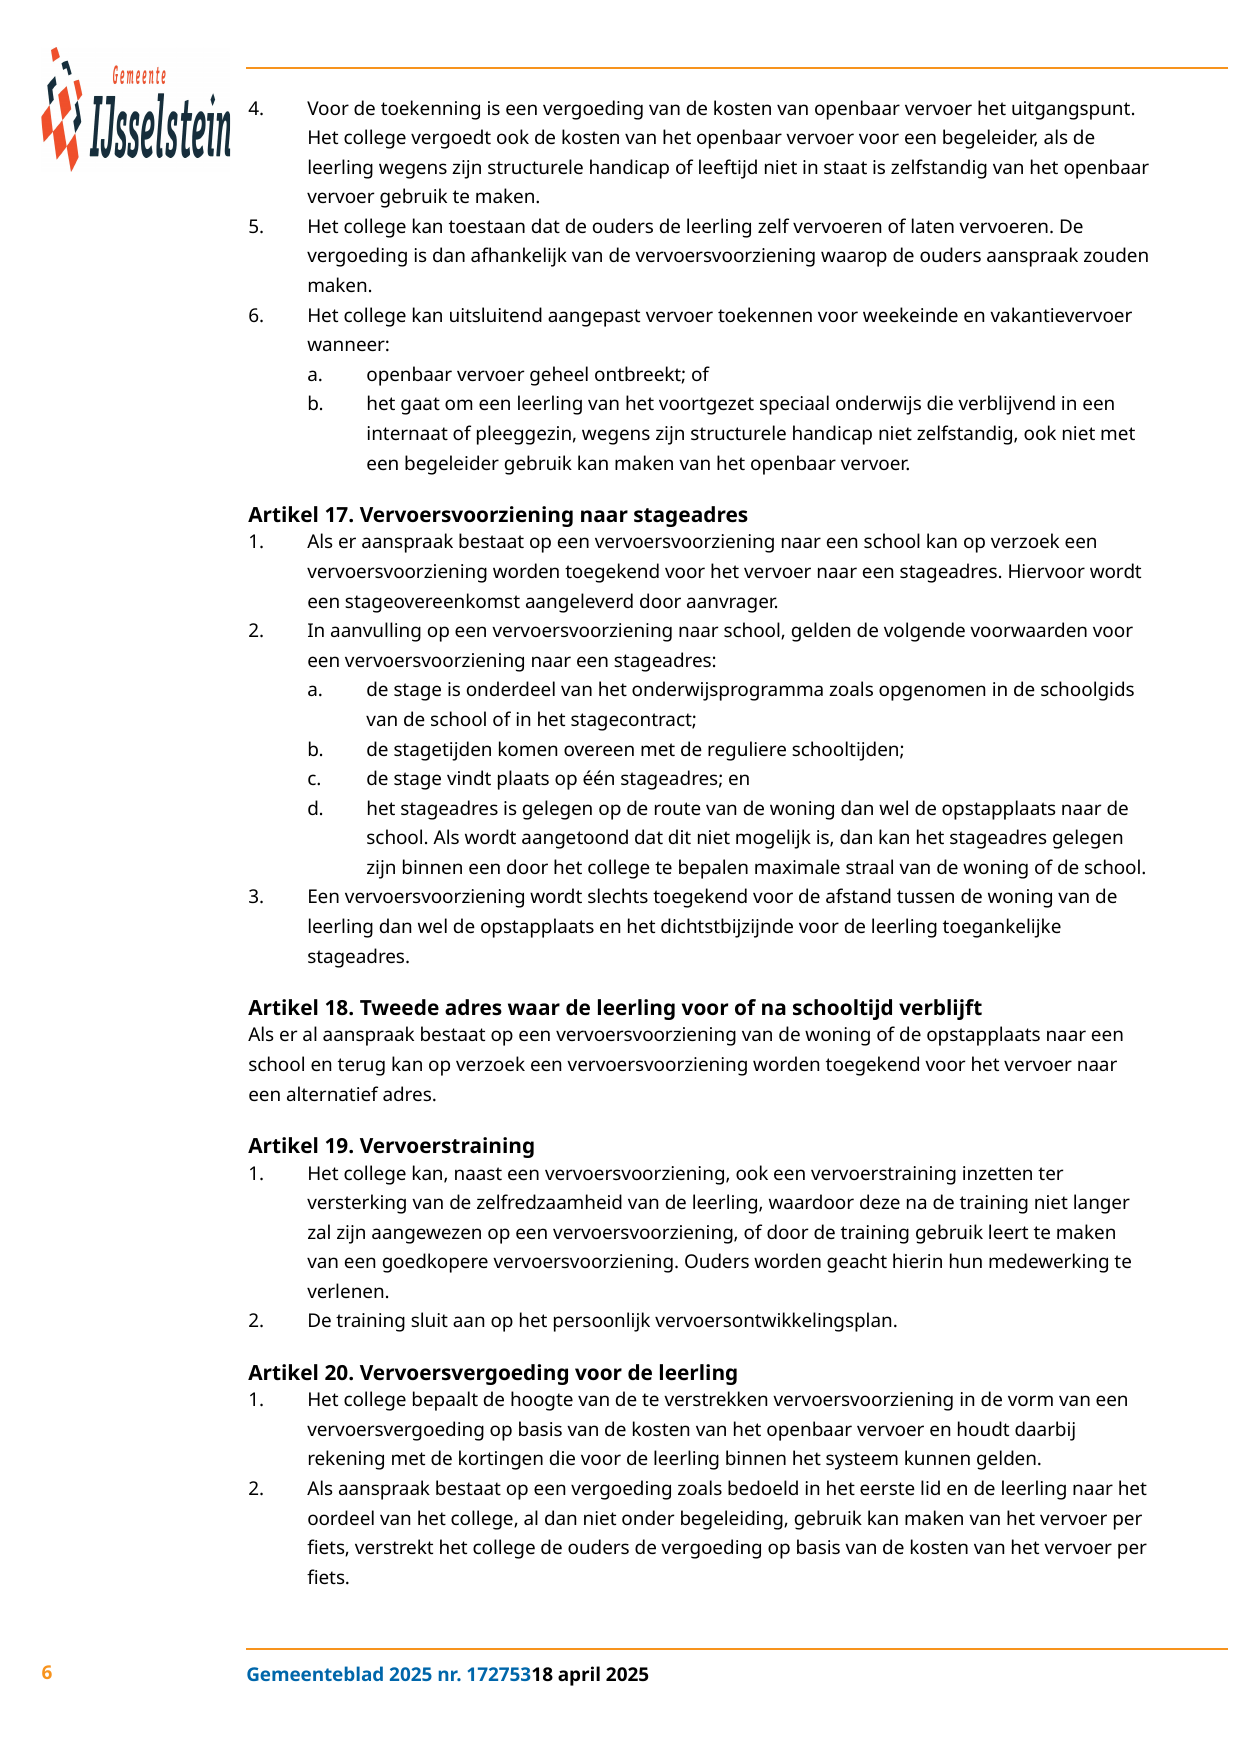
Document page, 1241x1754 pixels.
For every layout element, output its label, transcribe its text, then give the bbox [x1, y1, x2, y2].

list In aanvulling op een vervoersvoorziening naar school, gelden de volgende voorwaarden voor een vervoersvoorziening naar een stageadres: [248, 617, 1152, 673]
list De training sluit aan op het persoonlijk vervoersontwikkelingsplan. [248, 1308, 1152, 1333]
text Artikel 18. Tweede adres waar de leerling voor of na schooltijd verblijft [248, 993, 1152, 1022]
text Als er al aanspraak bestaat op een vervoersvoorziening van de woning of de opstapplaats naar een school en terug kan op verzoek een vervoersvoorziening worden toegekend voor het vervoer naar een alternatief adres. [248, 1022, 1152, 1107]
list Als aanspraak bestaat op een vergoeding zoals bedoeld in het eerste lid en de leerling naar het oordeel van het college, al dan niet onder begeleiding, gebruik kan maken van het vervoer per fiets, verstrekt het college de ouders de vergoeding op basis van de kosten van het vervoer per fiets. [248, 1475, 1152, 1590]
list Als er aanspraak bestaat op een vervoersvoorziening naar een school kan op verzoek een vervoersvoorziening worden toegekend voor het vervoer naar een stageadres. Hiervoor wordt een stageovereenkomst aangeleverd door aanvrager. [248, 529, 1152, 613]
list Het college kan toestaan dat de ouders de leerling zelf vervoeren of laten vervoeren. De vergoeding is dan afhankelijk van de vervoersvoorziening waarop de ouders aanspraak zouden maken. [248, 213, 1152, 298]
list Het college kan, naast een vervoersvoorziening, ook een vervoerstraining inzetten ter versterking van de zelfredzaamheid van de leerling, waardoor deze na de training niet langer zal zijn aangewezen op een vervoersvoorziening, of door de training gebruik leert te maken van een goedkopere vervoersvoorziening. Ouders worden geacht hierin hun medewerking te verlenen. [248, 1160, 1152, 1304]
list Voor de toekenning is een vergoeding van de kosten van openbaar vervoer het uitgangspunt. [248, 95, 1152, 121]
list de stagetijden komen overeen met de reguliere schooltijden; [307, 736, 1152, 761]
list Het college vergoedt ook de kosten van het openbaar vervoer voor een begeleider, als de leerling wegens zijn structurele handicap of leeftijd niet in staat is zelfstandig van het openbaar vervoer gebruik te maken. [248, 124, 1152, 209]
list het gaat om een leerling van het voortgezet speciaal onderwijs die verblijvend in een internaat of pleeggezin, wegens zijn structurele handicap niet zelfstandig, ook niet met een begeleider gebruik kan maken van het openbaar vervoer. [307, 391, 1152, 476]
text Artikel 17. Vervoersvoorziening naar stageadres [248, 500, 1152, 529]
list het stageadres is gelegen op de route van de woning dan wel de opstapplaats naar de school. Als wordt aangetoond dat dit niet mogelijk is, dan kan het stageadres gelegen zijn binnen een door het college te bepalen maximale straal van de woning of de school. [307, 795, 1152, 880]
picture [41, 47, 231, 172]
list de stage is onderdeel van het onderwijsprogramma zoals opgenomen in de schoolgids van de school of in het stagecontract; [307, 677, 1152, 732]
list openbaar vervoer geheel ontbreekt; of [307, 361, 1152, 387]
list de stage vindt plaats op één stageadres; en [307, 765, 1152, 791]
text Artikel 20. Vervoersvergoeding voor de leerling [248, 1358, 1152, 1386]
text Artikel 19. Vervoerstraining [248, 1131, 1152, 1160]
list Een vervoersvoorziening wordt slechts toegekend voor de afstand tussen de woning van de leerling dan wel de opstapplaats en het dichtstbijzijnde voor de leerling toegankelijke stageadres. [248, 884, 1152, 968]
list Het college kan uitsluitend aangepast vervoer toekennen voor weekeinde en vakantievervoer wanneer: [248, 302, 1152, 357]
list Het college bepaalt de hoogte van de te verstrekken vervoersvoorziening in de vorm van een vervoersvergoeding op basis van de kosten van het openbaar vervoer en houdt daarbij rekening met de kortingen die voor de leerling binnen het systeem kunnen gelden. [248, 1386, 1152, 1471]
